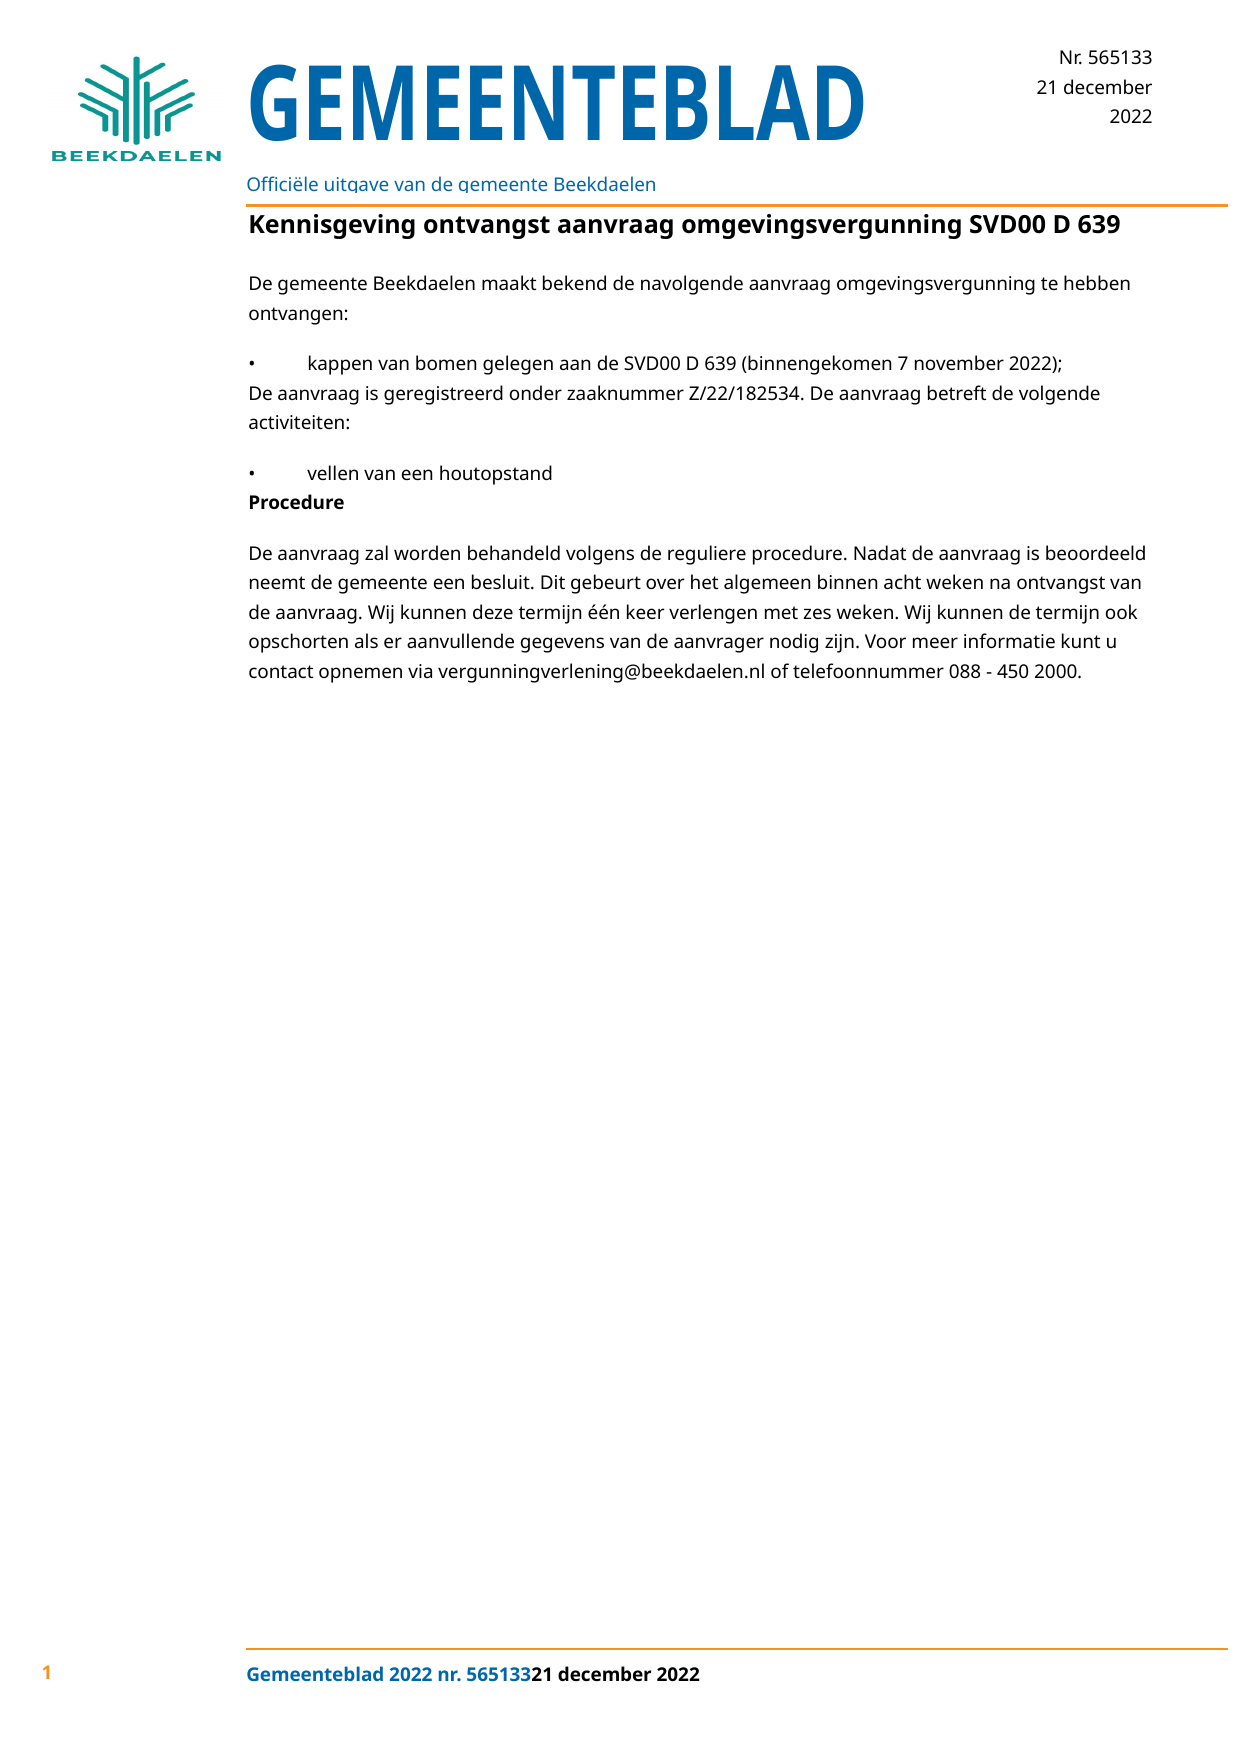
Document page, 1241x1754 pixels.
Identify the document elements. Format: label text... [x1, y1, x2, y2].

text De gemeente Beekdaelen maakt bekend de navolgende aanvraag omgevingsvergunning te hebben ontvangen: [248, 270, 1152, 326]
text Procedure [248, 489, 1152, 515]
picture [41, 47, 231, 172]
text De aanvraag is geregistreerd onder zaaknummer Z/22/182534. De aanvraag betreft de volgende activiteiten: [248, 380, 1152, 435]
text De aanvraag zal worden behandeld volgens de reguliere procedure. Nadat de aanvraag is beoordeeld neemt de gemeente een besluit. Dit gebeurt over het algemeen binnen acht weken na ontvangst van de aanvraag. Wij kunnen deze termijn één keer verlengen met zes weken. Wij kunnen de termijn ook opschorten als er aanvullende gegevens van de aanvrager nodig zijn. Voor meer informatie kunt u contact opnemen via vergunningverlening@beekdaelen.nl of telefoonnummer 088 - 450 2000. [248, 540, 1152, 684]
text Kennisgeving ontvangst aanvraag omgevingsvergunning SVD00 D 639 [248, 207, 1152, 241]
list kappen van bomen gelegen aan de SVD00 D 639 (binnengekomen 7 november 2022); [248, 350, 1152, 376]
list vellen van een houtopstand [248, 460, 1152, 486]
